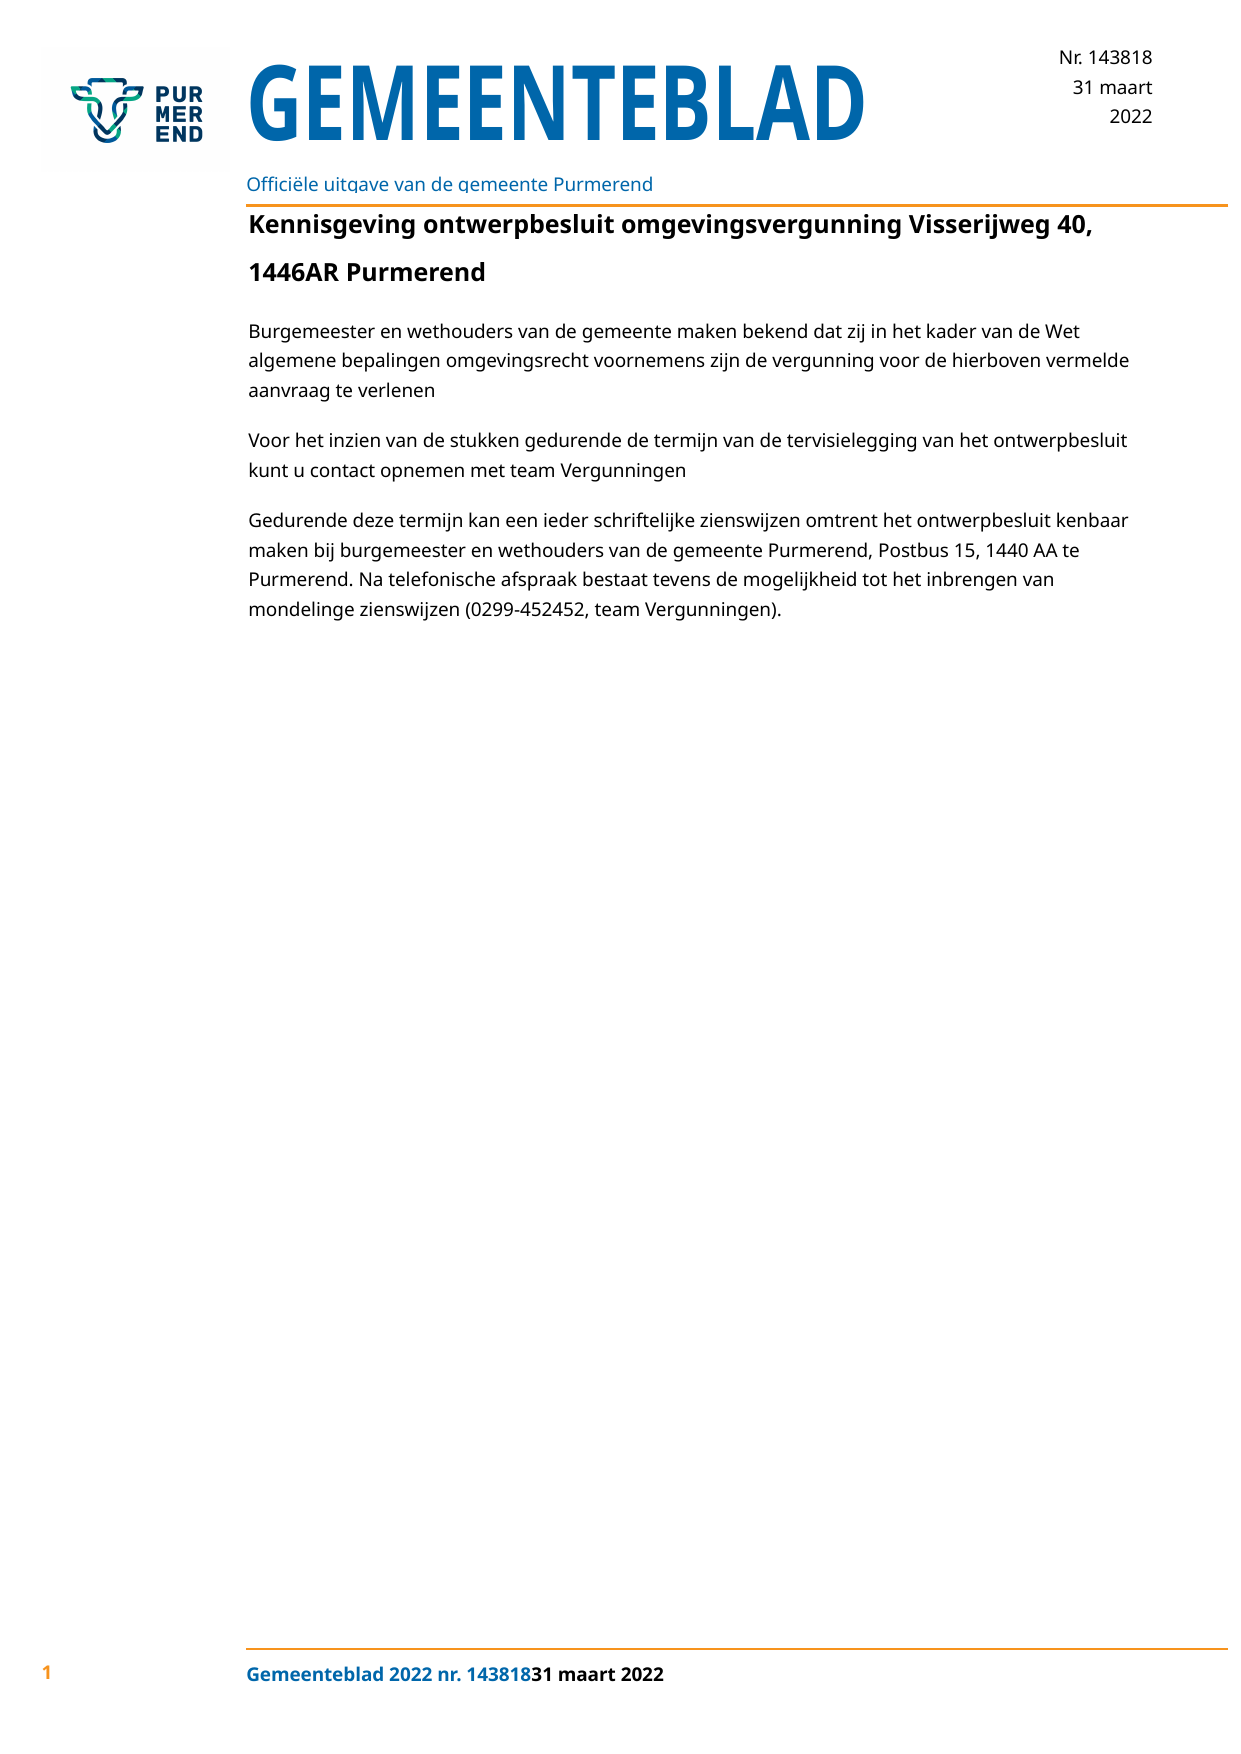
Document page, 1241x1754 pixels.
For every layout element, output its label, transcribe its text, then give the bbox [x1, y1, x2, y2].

text Gedurende deze termijn kan een ieder schriftelijke zienswijzen omtrent het ontwerpbesluit kenbaar maken bij burgemeester en wethouders van de gemeente Purmerend, Postbus 15, 1440 AA te Purmerend. Na telefonische afspraak bestaat tevens de mogelijkheid tot het inbrengen van mondelinge zienswijzen (0299-452452, team Vergunningen). [248, 507, 1152, 622]
text Voor het inzien van de stukken gedurende de termijn van de tervisielegging van het ontwerpbesluit kunt u contact opnemen met team Vergunningen [248, 427, 1152, 483]
picture [41, 47, 231, 172]
text Kennisgeving ontwerpbesluit omgevingsvergunning Visserijweg 40, 1446AR Purmerend [248, 207, 1152, 288]
text Burgemeester en wethouders van de gemeente maken bekend dat zij in het kader van de Wet algemene bepalingen omgevingsrecht voornemens zijn de vergunning voor de hierboven vermelde aanvraag te verlenen [248, 318, 1152, 403]
